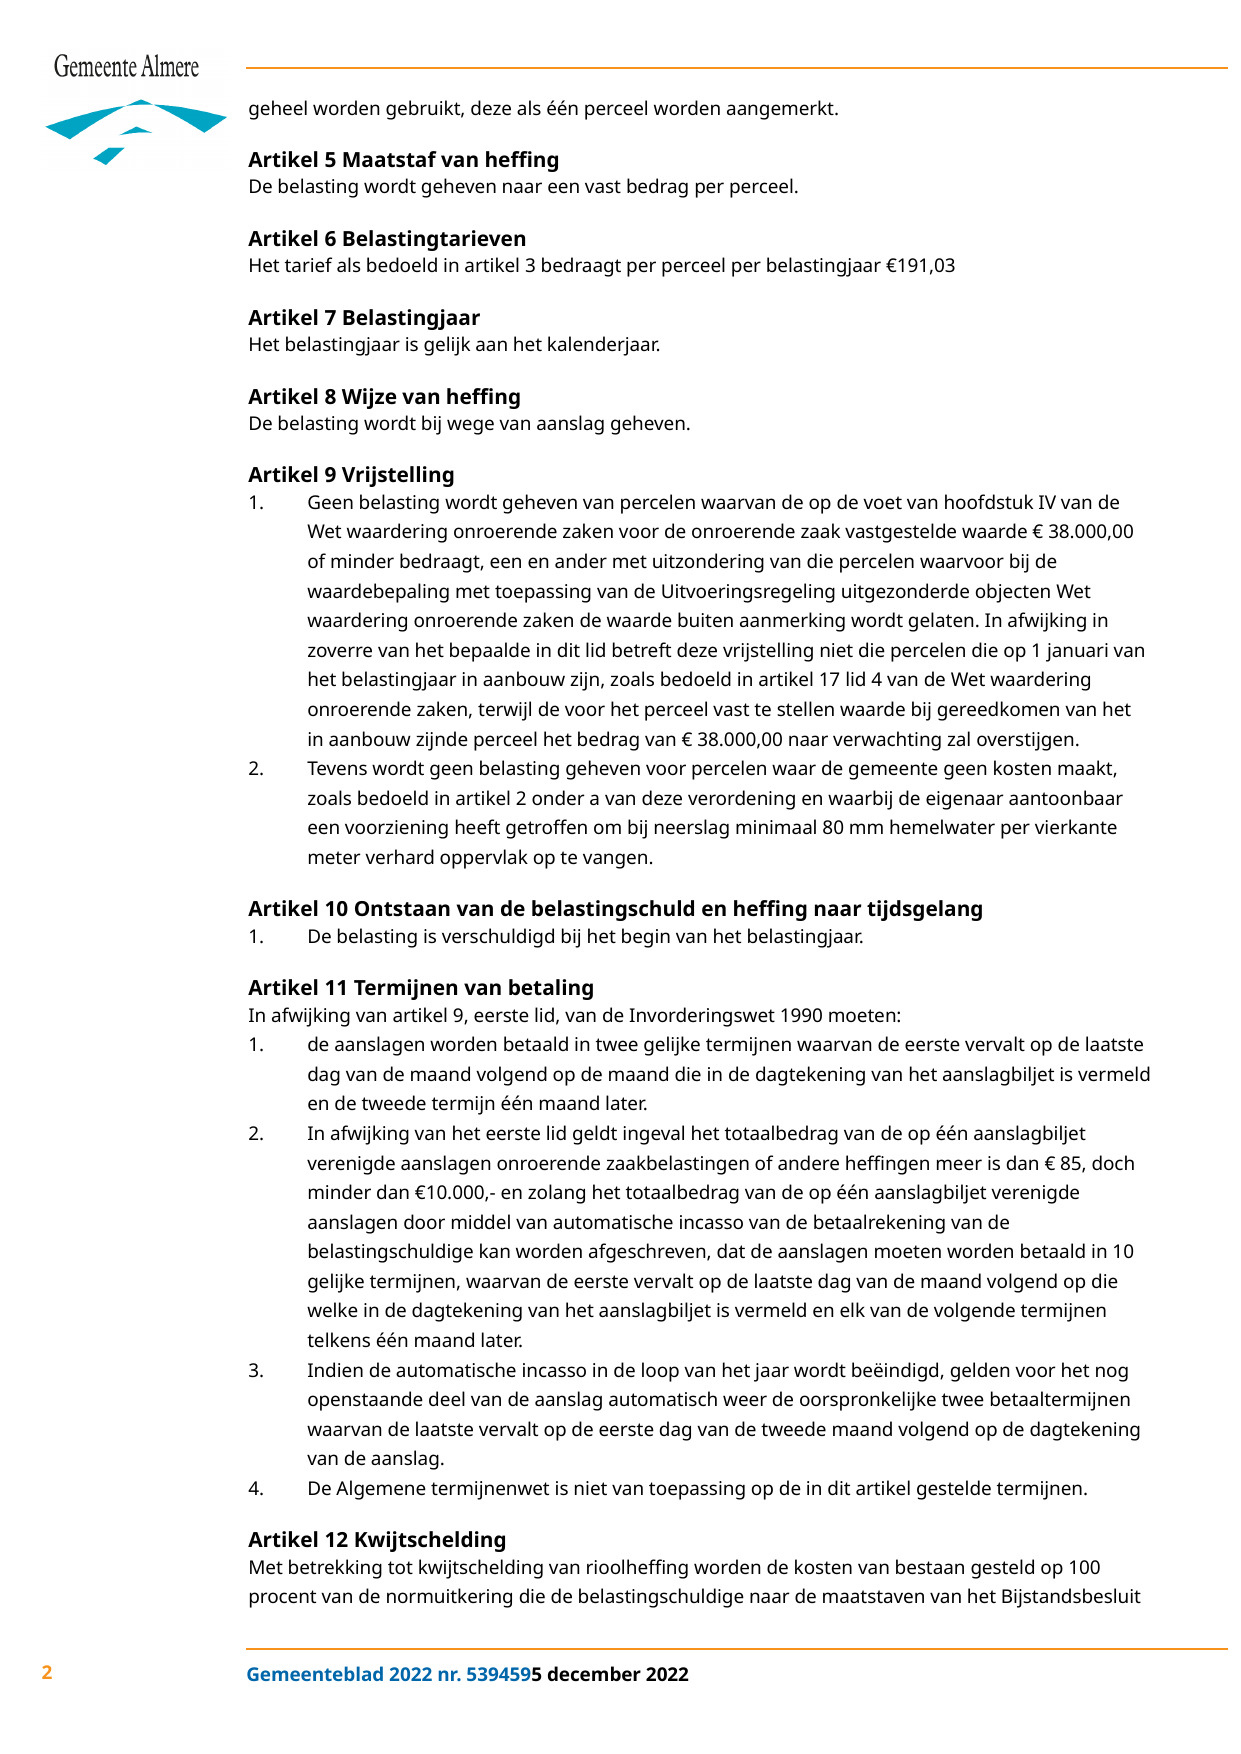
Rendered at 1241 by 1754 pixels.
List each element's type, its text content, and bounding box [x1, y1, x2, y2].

picture [41, 47, 231, 172]
text Artikel 7 Belastingjaar [248, 303, 1152, 331]
text Het belastingjaar is gelijk aan het kalenderjaar. [248, 331, 1152, 357]
text Met betrekking tot kwijtschelding van rioolheffing worden de kosten van bestaan gesteld op 100 procent van de normuitkering die de belastingschuldige naar de maatstaven van het Bijstandsbesluit [248, 1554, 1152, 1609]
list Geen belasting wordt geheven van percelen waarvan de op de voet van hoofdstuk IV van de Wet waardering onroerende zaken voor de onroerende zaak vastgestelde waarde € 38.000,00 of minder bedraagt, een en ander met uitzondering van die percelen waarvoor bij de waardebepaling met toepassing van de Uitvoeringsregeling uitgezonderde objecten Wet waardering onroerende zaken de waarde buiten aanmerking wordt gelaten. In afwijking in zoverre van het bepaalde in dit lid betreft deze vrijstelling niet die percelen die op 1 januari van het belastingjaar in aanbouw zijn, zoals bedoeld in artikel 17 lid 4 van de Wet waardering onroerende zaken, terwijl de voor het perceel vast te stellen waarde bij gereedkomen van het in aanbouw zijnde perceel het bedrag van € 38.000,00 naar verwachting zal overstijgen. [248, 489, 1152, 751]
text Artikel 12 Kwijtschelding [248, 1526, 1152, 1554]
text Artikel 9 Vrijstelling [248, 461, 1152, 489]
list Indien de automatische incasso in de loop van het jaar wordt beëindigd, gelden voor het nog openstaande deel van de aanslag automatisch weer de oorspronkelijke twee betaaltermijnen waarvan de laatste vervalt op de eerste dag van de tweede maand volgend op de dagtekening van de aanslag. [248, 1357, 1152, 1471]
text Artikel 11 Termijnen van betaling [248, 973, 1152, 1002]
list De belasting is verschuldigd bij het begin van het belastingjaar. [248, 923, 1152, 949]
text De belasting wordt geheven naar een vast bedrag per perceel. [248, 174, 1152, 199]
text Artikel 10 Ontstaan van de belastingschuld en heffing naar tijdsgelang [248, 894, 1152, 923]
text Artikel 5 Maatstaf van heffing [248, 145, 1152, 174]
text Artikel 8 Wijze van heffing [248, 382, 1152, 410]
text geheel worden gebruikt, deze als één perceel worden aangemerkt. [248, 95, 1152, 121]
text In afwijking van artikel 9, eerste lid, van de Invorderingswet 1990 moeten: [248, 1002, 1152, 1027]
text Het tarief als bedoeld in artikel 3 bedraagt per perceel per belastingjaar €191,03 [248, 252, 1152, 278]
list Tevens wordt geen belasting geheven voor percelen waar de gemeente geen kosten maakt, zoals bedoeld in artikel 2 onder a van deze verordening en waarbij de eigenaar aantoonbaar een voorziening heeft getroffen om bij neerslag minimaal 80 mm hemelwater per vierkante meter verhard oppervlak op te vangen. [248, 755, 1152, 870]
list de aanslagen worden betaald in twee gelijke termijnen waarvan de eerste vervalt op de laatste dag van de maand volgend op de maand die in de dagtekening van het aanslagbiljet is vermeld en de tweede termijn één maand later. [248, 1031, 1152, 1116]
list De Algemene termijnenwet is niet van toepassing op de in dit artikel gestelde termijnen. [248, 1475, 1152, 1501]
text De belasting wordt bij wege van aanslag geheven. [248, 410, 1152, 436]
list In afwijking van het eerste lid geldt ingeval het totaalbedrag van de op één aanslagbiljet verenigde aanslagen onroerende zaakbelastingen of andere heffingen meer is dan € 85, doch minder dan €10.000,- en zolang het totaalbedrag van de op één aanslagbiljet verenigde aanslagen door middel van automatische incasso van de betaalrekening van de belastingschuldige kan worden afgeschreven, dat de aanslagen moeten worden betaald in 10 gelijke termijnen, waarvan de eerste vervalt op de laatste dag van de maand volgend op die welke in de dagtekening van het aanslagbiljet is vermeld en elk van de volgende termijnen telkens één maand later. [248, 1120, 1152, 1353]
text Artikel 6 Belastingtarieven [248, 224, 1152, 252]
